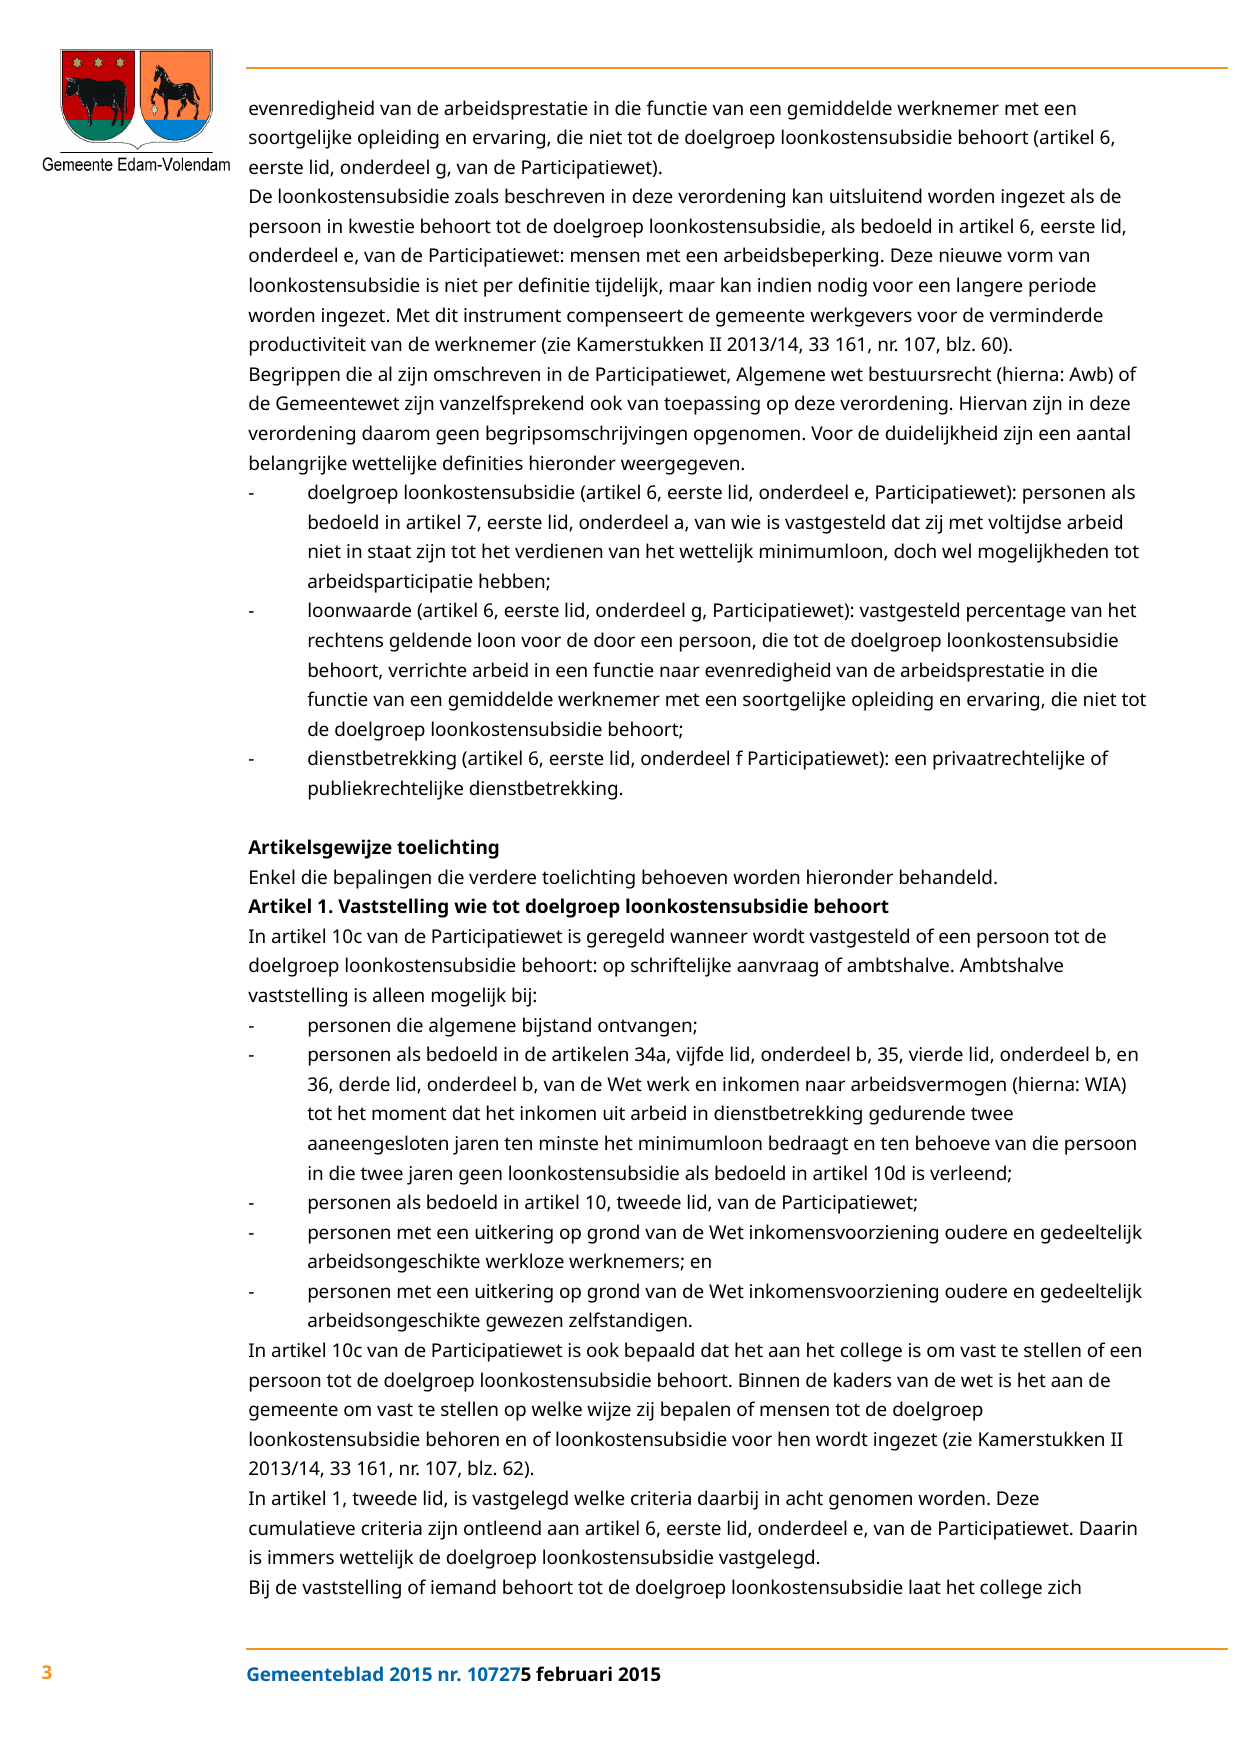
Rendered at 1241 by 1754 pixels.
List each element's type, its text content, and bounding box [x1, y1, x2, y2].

list personen als bedoeld in de artikelen 34a, vijfde lid, onderdeel b, 35, vierde lid, onderdeel b, en 36, derde lid, onderdeel b, van de Wet werk en inkomen naar arbeidsvermogen (hierna: WIA) tot het moment dat het inkomen uit arbeid in dienstbetrekking gedurende twee aaneengesloten jaren ten minste het minimumloon bedraagt en ten behoeve van die persoon in die twee jaren geen loonkostensubsidie als bedoeld in artikel 10d is verleend; [248, 1041, 1152, 1186]
text Artikelsgewijze toelichting [248, 834, 1152, 860]
text De loonkostensubsidie zoals beschreven in deze verordening kan uitsluitend worden ingezet als de persoon in kwestie behoort tot de doelgroep loonkostensubsidie, als bedoeld in artikel 6, eerste lid, onderdeel e, van de Participatiewet: mensen met een arbeidsbeperking. Deze nieuwe vorm van loonkostensubsidie is niet per definitie tijdelijk, maar kan indien nodig voor een langere periode worden ingezet. Met dit instrument compenseert de gemeente werkgevers voor de verminderde productiviteit van de werknemer (zie Kamerstukken II 2013/14, 33 161, nr. 107, blz. 60). [248, 183, 1152, 357]
list personen als bedoeld in artikel 10, tweede lid, van de Participatiewet; [248, 1189, 1152, 1215]
list loonwaarde (artikel 6, eerste lid, onderdeel g, Participatiewet): vastgesteld percentage van het rechtens geldende loon voor de door een persoon, die tot de doelgroep loonkostensubsidie behoort, verrichte arbeid in een functie naar evenredigheid van de arbeidsprestatie in die functie van een gemiddelde werknemer met een soortgelijke opleiding en ervaring, die niet tot de doelgroep loonkostensubsidie behoort; [248, 598, 1152, 742]
text In artikel 1, tweede lid, is vastgelegd welke criteria daarbij in acht genomen worden. Deze cumulatieve criteria zijn ontleend aan artikel 6, eerste lid, onderdeel e, van de Participatiewet. Daarin is immers wettelijk de doelgroep loonkostensubsidie vastgelegd. [248, 1485, 1152, 1570]
text Enkel die bepalingen die verdere toelichting behoeven worden hieronder behandeld. [248, 864, 1152, 890]
list personen met een uitkering op grond van de Wet inkomensvoorziening oudere en gedeeltelijk arbeidsongeschikte werkloze werknemers; en [248, 1219, 1152, 1274]
text Artikel 1. Vaststelling wie tot doelgroep loonkostensubsidie behoort [248, 893, 1152, 919]
list doelgroep loonkostensubsidie (artikel 6, eerste lid, onderdeel e, Participatiewet): personen als bedoeld in artikel 7, eerste lid, onderdeel a, van wie is vastgesteld dat zij met voltijdse arbeid niet in staat zijn tot het verdienen van het wettelijk minimumloon, doch wel mogelijkheden tot arbeidsparticipatie hebben; [248, 479, 1152, 594]
text Begrippen die al zijn omschreven in de Participatiewet, Algemene wet bestuursrecht (hierna: Awb) of de Gemeentewet zijn vanzelfsprekend ook van toepassing op deze verordening. Hiervan zijn in deze verordening daarom geen begripsomschrijvingen opgenomen. Voor de duidelijkheid zijn een aantal belangrijke wettelijke definities hieronder weergegeven. [248, 361, 1152, 476]
list dienstbetrekking (artikel 6, eerste lid, onderdeel f Participatiewet): een privaatrechtelijke of publiekrechtelijke dienstbetrekking. [248, 746, 1152, 801]
picture [41, 47, 231, 172]
text evenredigheid van de arbeidsprestatie in die functie van een gemiddelde werknemer met een soortgelijke opleiding en ervaring, die niet tot de doelgroep loonkostensubsidie behoort (artikel 6, eerste lid, onderdeel g, van de Participatiewet). [248, 95, 1152, 180]
text Bij de vaststelling of iemand behoort tot de doelgroep loonkostensubsidie laat het college zich [248, 1574, 1152, 1600]
text In artikel 10c van de Participatiewet is ook bepaald dat het aan het college is om vast te stellen of een persoon tot de doelgroep loonkostensubsidie behoort. Binnen de kaders van de wet is het aan de gemeente om vast te stellen op welke wijze zij bepalen of mensen tot de doelgroep loonkostensubsidie behoren en of loonkostensubsidie voor hen wordt ingezet (zie Kamerstukken II 2013/14, 33 161, nr. 107, blz. 62). [248, 1337, 1152, 1481]
text In artikel 10c van de Participatiewet is geregeld wanneer wordt vastgesteld of een persoon tot de doelgroep loonkostensubsidie behoort: op schriftelijke aanvraag of ambtshalve. Ambtshalve vaststelling is alleen mogelijk bij: [248, 923, 1152, 1008]
list personen met een uitkering op grond van de Wet inkomensvoorziening oudere en gedeeltelijk arbeidsongeschikte gewezen zelfstandigen. [248, 1278, 1152, 1333]
list personen die algemene bijstand ontvangen; [248, 1012, 1152, 1038]
